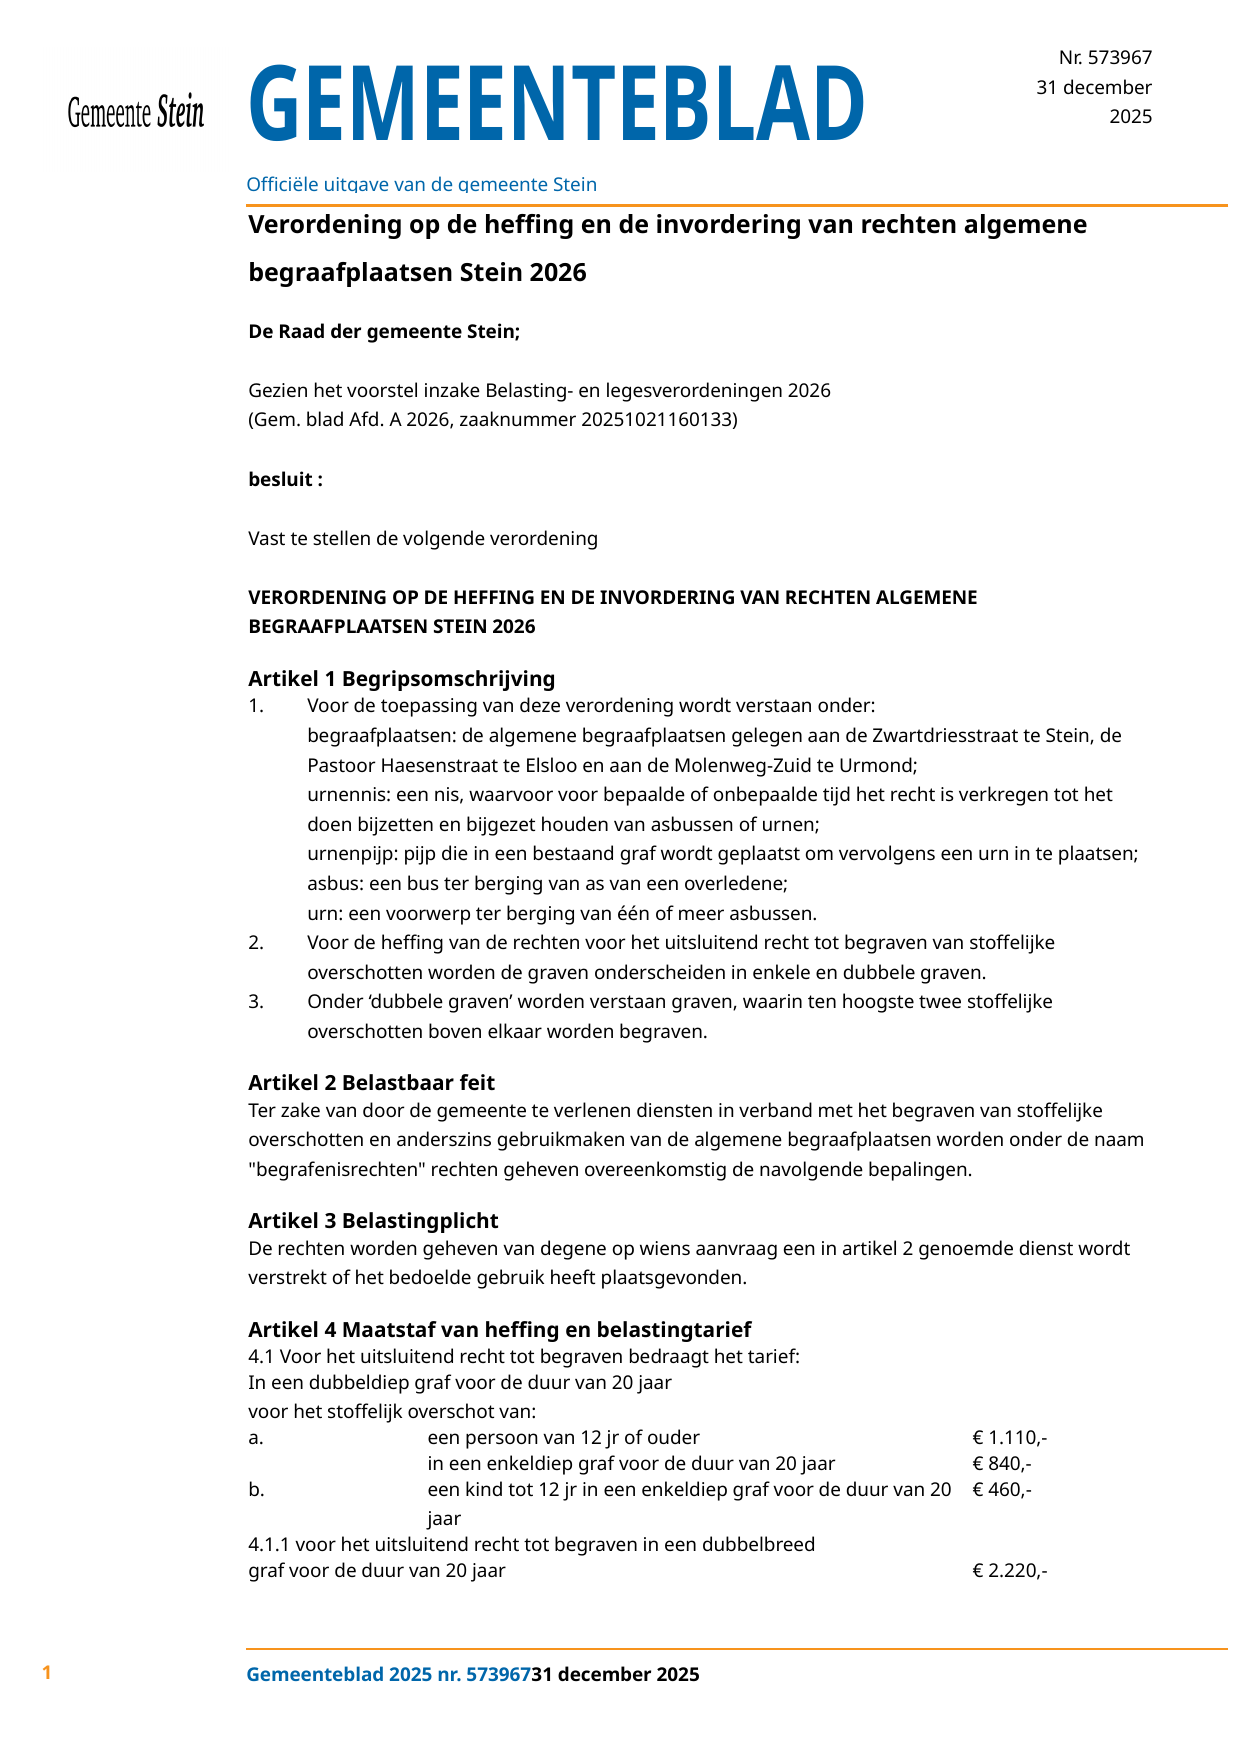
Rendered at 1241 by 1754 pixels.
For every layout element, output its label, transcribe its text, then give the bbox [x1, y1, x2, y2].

table_cell in een enkeldiep graf voor de duur van 20 jaar [427, 1450, 972, 1476]
table_header 4.1 Voor het uitsluitend recht tot begraven bedraagt het tarief: [248, 1344, 972, 1369]
text Artikel 2 Belastbaar feit [248, 1068, 1152, 1097]
list Voor de toepassing van deze verordening wordt verstaan onder: [248, 693, 1152, 718]
text VERORDENING OP DE HEFFING EN DE INVORDERING VAN RECHTEN ALGEMENE BEGRAAFPLAATSEN STEIN 2026 [248, 584, 1152, 639]
table_cell In een dubbeldiep graf voor de duur van 20 jaar voor het stoffelijk overschot van: [248, 1369, 972, 1424]
list urnenpijp: pijp die in een bestaand graf wordt geplaatst om vervolgens een urn in te plaatsen; [248, 841, 1152, 866]
text De Raad der gemeente Stein; [248, 318, 1152, 344]
picture [41, 47, 231, 172]
text Artikel 4 Maatstaf van heffing en belastingtarief [248, 1315, 1152, 1343]
table_cell een persoon van 12 jr of ouder [427, 1425, 972, 1450]
table_cell € 1.110,- [973, 1425, 1152, 1450]
text Artikel 1 Begripsomschrijving [248, 664, 1152, 693]
table_cell een kind tot 12 jr in een enkeldiep graf voor de duur van 20 jaar [427, 1476, 972, 1531]
table_cell € 840,- [973, 1450, 1152, 1476]
text De rechten worden geheven van degene op wiens aanvraag een in artikel 2 genoemde dienst wordt verstrekt of het bedoelde gebruik heeft plaatsgevonden. [248, 1235, 1152, 1290]
table_cell graf voor de duur van 20 jaar [248, 1557, 972, 1583]
list asbus: een bus ter berging van as van een overledene; [248, 870, 1152, 896]
text besluit : [248, 466, 1152, 492]
table_cell b. [248, 1476, 427, 1531]
text Vast te stellen de volgende verordening [248, 525, 1152, 551]
list Voor de heffing van de rechten voor het uitsluitend recht tot begraven van stoffelijke overschotten worden de graven onderscheiden in enkele en dubbele graven. [248, 929, 1152, 984]
table_cell [248, 1450, 427, 1476]
table_cell [973, 1531, 1152, 1557]
table_cell [973, 1369, 1152, 1424]
text Ter zake van door de gemeente te verlenen diensten in verband met het begraven van stoffelijke overschotten en anderszins gebruikmaken van de algemene begraafplaatsen worden onder de naam "begrafenisrechten" rechten geheven overeenkomstig de navolgende bepalingen. [248, 1097, 1152, 1182]
text Artikel 3 Belastingplicht [248, 1206, 1152, 1235]
table_cell 4.1.1 voor het uitsluitend recht tot begraven in een dubbelbreed [248, 1531, 972, 1557]
table_cell € 460,- [973, 1476, 1152, 1531]
list begraafplaatsen: de algemene begraafplaatsen gelegen aan de Zwartdriesstraat te Stein, de Pastoor Haesenstraat te Elsloo en aan de Molenweg-Zuid te Urmond; [248, 722, 1152, 777]
list urnennis: een nis, waarvoor voor bepaalde of onbepaalde tijd het recht is verkregen tot het doen bijzetten en bijgezet houden van asbussen of urnen; [248, 781, 1152, 837]
text Gezien het voorstel inzake Belasting- en legesverordeningen 2026 [248, 377, 1152, 403]
table_cell € 2.220,- [973, 1557, 1152, 1583]
text (Gem. blad Afd. A 2026, zaaknummer 20251021160133) [248, 407, 1152, 432]
text Verordening op de heffing en de invordering van rechten algemene begraafplaatsen Stein 2026 [248, 207, 1152, 288]
list Onder ‘dubbele graven’ worden verstaan graven, waarin ten hoogste twee stoffelijke overschotten boven elkaar worden begraven. [248, 988, 1152, 1044]
table_header [973, 1344, 1152, 1369]
table_cell a. [248, 1425, 427, 1450]
list urn: een voorwerp ter berging van één of meer asbussen. [248, 900, 1152, 925]
